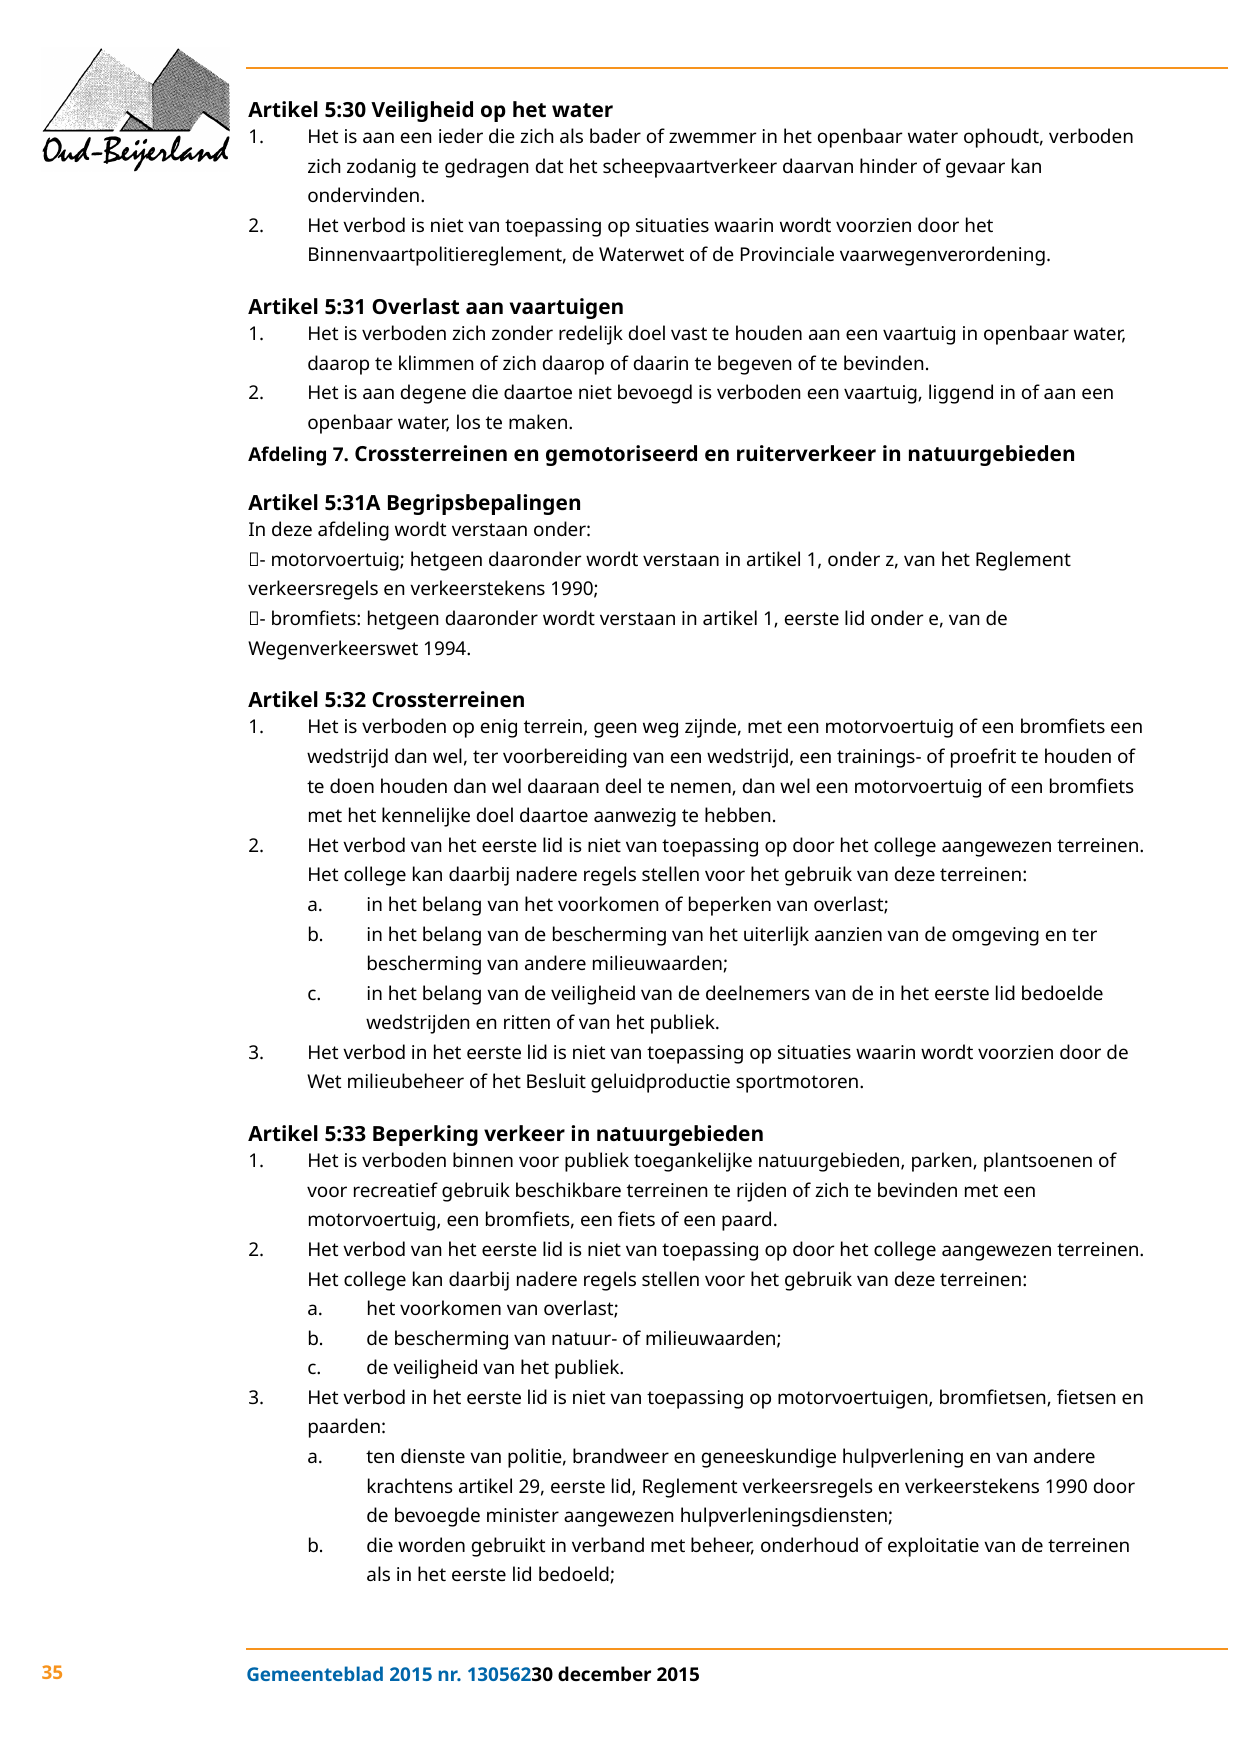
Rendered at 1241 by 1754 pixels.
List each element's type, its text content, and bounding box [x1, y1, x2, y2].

list de bescherming van natuur- of milieuwaarden; [307, 1325, 1152, 1351]
picture [41, 47, 231, 172]
list Het verbod van het eerste lid is niet van toepassing op door het college aangewezen terreinen. Het college kan daarbij nadere regels stellen voor het gebruik van deze terreinen: [248, 1236, 1152, 1292]
list in het belang van de veiligheid van de deelnemers van de in het eerste lid bedoelde wedstrijden en ritten of van het publiek. [307, 980, 1152, 1035]
list Het is aan een ieder die zich als bader of zwemmer in het openbaar water ophoudt, verboden zich zodanig te gedragen dat het scheepvaartverkeer daarvan hinder of gevaar kan ondervinden. [248, 123, 1152, 208]
list die worden gebruikt in verband met beheer, onderhoud of exploitatie van de terreinen als in het eerste lid bedoeld; [307, 1532, 1152, 1587]
list Het verbod in het eerste lid is niet van toepassing op situaties waarin wordt voorzien door de Wet milieubeheer of het Besluit geluidproductie sportmotoren. [248, 1039, 1152, 1094]
text Artikel 5:31 Overlast aan vaartuigen [248, 292, 1152, 320]
list Het is verboden zich zonder redelijk doel vast te houden aan een vaartuig in openbaar water, daarop te klimmen of zich daarop of daarin te begeven of te bevinden. [248, 320, 1152, 376]
list het voorkomen van overlast; [307, 1295, 1152, 1321]
list in het belang van het voorkomen of beperken van overlast; [307, 891, 1152, 917]
list Het is aan degene die daartoe niet bevoegd is verboden een vaartuig, liggend in of aan een openbaar water, los te maken. [248, 379, 1152, 435]
list de veiligheid van het publiek. [307, 1354, 1152, 1380]
list Het is verboden op enig terrein, geen weg zijnde, met een motorvoertuig of een bromfiets een wedstrijd dan wel, ter voorbereiding van een wedstrijd, een trainings- of proefrit te houden of te doen houden dan wel daaraan deel te nemen, dan wel een motorvoertuig of een bromfiets met het kennelijke doel daartoe aanwezig te hebben. [248, 714, 1152, 828]
text Artikel 5:31A Begripsbepalingen [248, 488, 1152, 516]
text Artikel 5:30 Veiligheid op het water [248, 95, 1152, 123]
list Het is verboden binnen voor publiek toegankelijke natuurgebieden, parken, plantsoenen of voor recreatief gebruik beschikbare terreinen te rijden of zich te bevinden met een motorvoertuig, een bromfiets, een fiets of een paard. [248, 1147, 1152, 1232]
text Artikel 5:33 Beperking verkeer in natuurgebieden [248, 1119, 1152, 1147]
text - motorvoertuig; hetgeen daaronder wordt verstaan in artikel 1, onder z, van het Reglement verkeersregels en verkeerstekens 1990; [248, 546, 1152, 601]
text Afdeling 7. Crossterreinen en gemotoriseerd en ruiterverkeer in natuurgebieden [248, 439, 1152, 467]
list ten dienste van politie, brandweer en geneeskundige hulpverlening en van andere krachtens artikel 29, eerste lid, Reglement verkeersregels en verkeerstekens 1990 door de bevoegde minister aangewezen hulpverleningsdiensten; [307, 1443, 1152, 1528]
list Het verbod is niet van toepassing op situaties waarin wordt voorzien door het Binnenvaartpolitiereglement, de Waterwet of de Provinciale vaarwegenverordening. [248, 212, 1152, 267]
list Het verbod van het eerste lid is niet van toepassing op door het college aangewezen terreinen. Het college kan daarbij nadere regels stellen voor het gebruik van deze terreinen: [248, 832, 1152, 887]
list Het verbod in het eerste lid is niet van toepassing op motorvoertuigen, bromfietsen, fietsen en paarden: [248, 1384, 1152, 1439]
list in het belang van de bescherming van het uiterlijk aanzien van de omgeving en ter bescherming van andere milieuwaarden; [307, 921, 1152, 976]
text Artikel 5:32 Crossterreinen [248, 685, 1152, 714]
text - bromfiets: hetgeen daaronder wordt verstaan in artikel 1, eerste lid onder e, van de Wegenverkeerswet 1994. [248, 605, 1152, 661]
text In deze afdeling wordt verstaan onder: [248, 516, 1152, 542]
